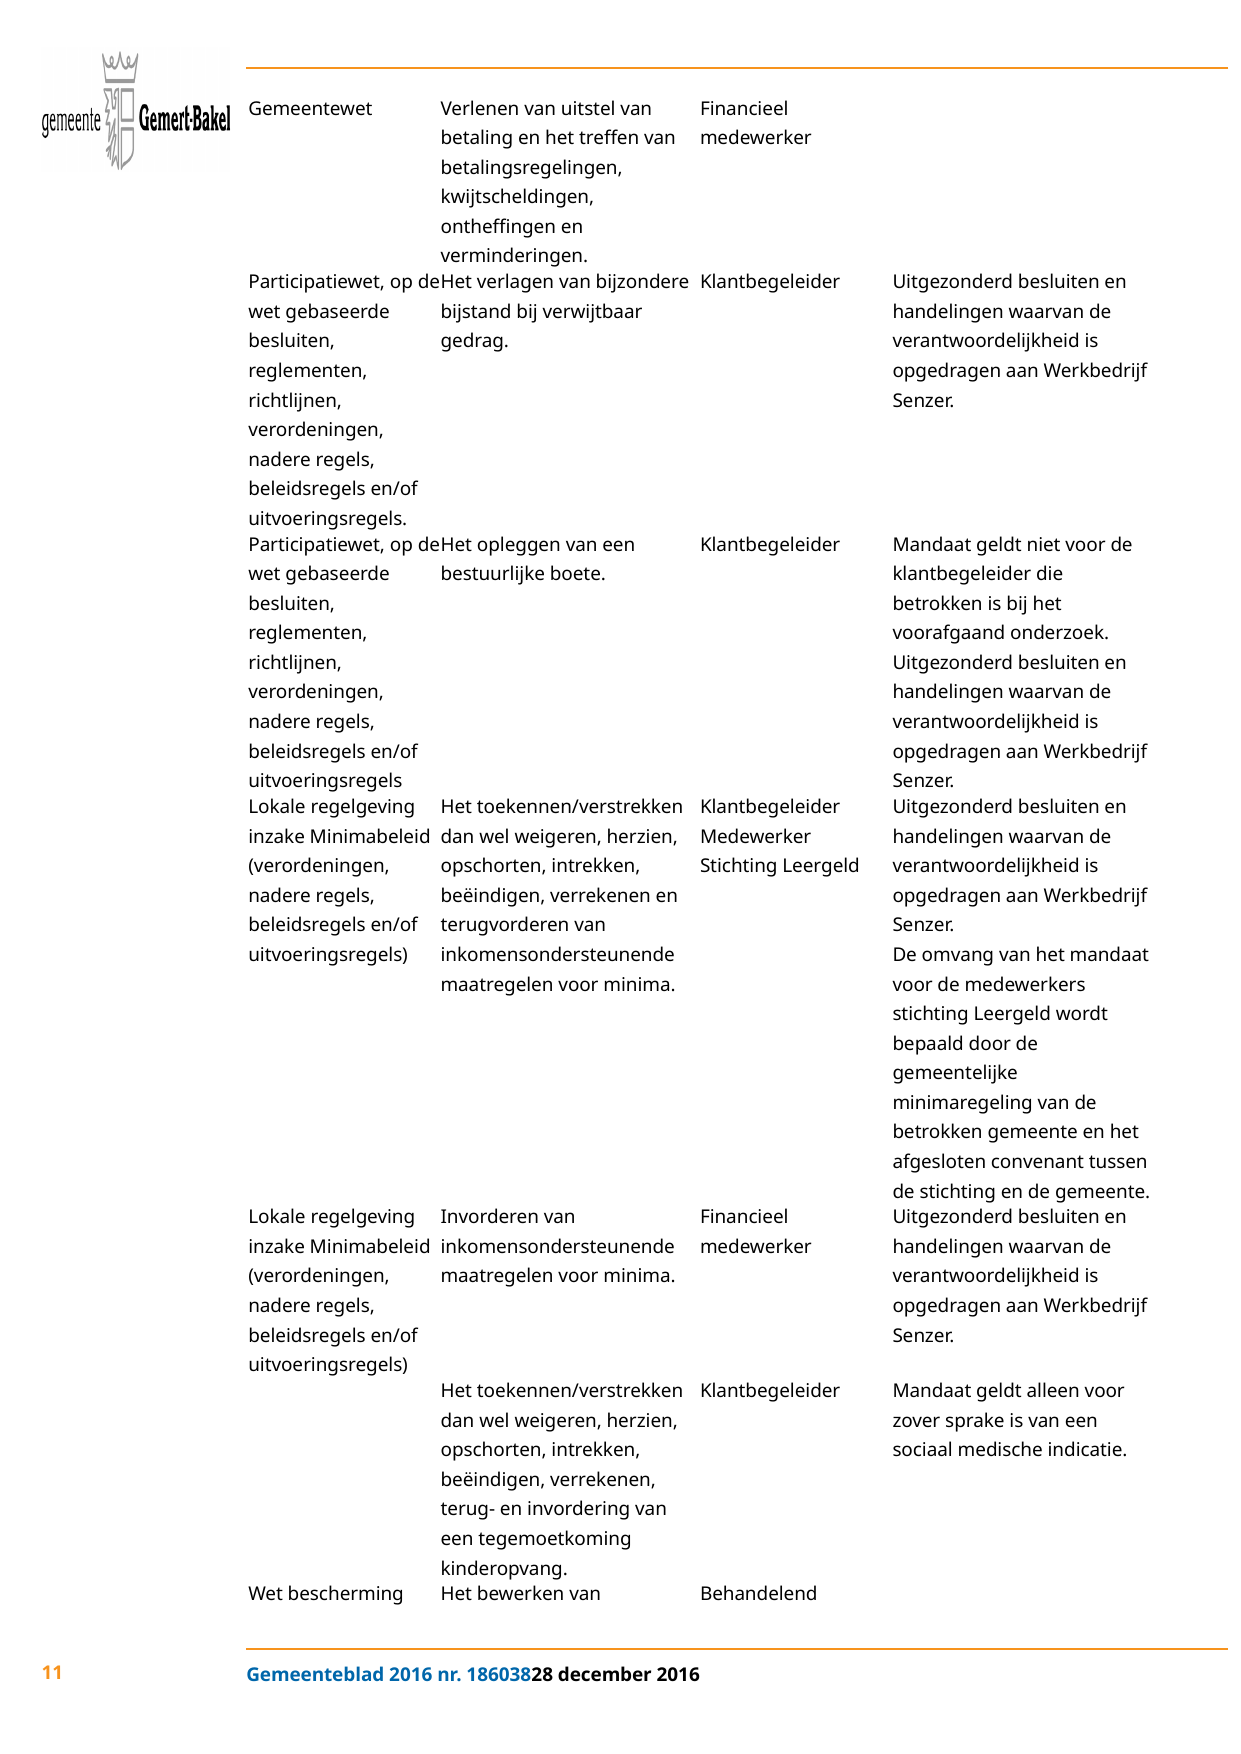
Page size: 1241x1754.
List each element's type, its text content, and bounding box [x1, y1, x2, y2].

table_cell Verlenen van uitstel van betaling en het treffen van betalingsregelingen, kwijtscheldingen, ontheffingen en verminderingen. [440, 95, 700, 268]
table_cell Het bewerken van [440, 1580, 700, 1606]
table_cell [892, 95, 1152, 268]
table_cell Participatiewet, op de wet gebaseerde besluiten, reglementen, richtlijnen, verordeningen, nadere regels, beleidsregels en/of uitvoeringsregels. [248, 269, 440, 531]
table_cell Behandelend [700, 1580, 892, 1606]
picture [41, 47, 231, 172]
table_cell Lokale regelgeving inzake Minimabeleid (verordeningen, nadere regels, beleidsregels en/of uitvoeringsregels) [248, 1204, 440, 1377]
table_cell Wet bescherming [248, 1580, 440, 1606]
table_cell Het toekennen/verstrekken dan wel weigeren, herzien, opschorten, intrekken, beëindigen, verrekenen en terugvorderen van inkomensondersteunende maatregelen voor minima. [440, 793, 700, 1203]
table_cell Klantbegeleider [700, 269, 892, 531]
table_cell Uitgezonderd besluiten en handelingen waarvan de verantwoordelijkheid is opgedragen aan Werkbedrijf Senzer. [892, 1204, 1152, 1377]
table_cell Klantbegeleider [700, 531, 892, 793]
table_cell Invorderen van inkomensondersteunende maatregelen voor minima. [440, 1204, 700, 1377]
table_cell Financieel medewerker [700, 1204, 892, 1377]
table_cell Het toekennen/verstrekken dan wel weigeren, herzien, opschorten, intrekken, beëindigen, verrekenen, terug- en invordering van een tegemoetkoming kinderopvang. [440, 1377, 700, 1580]
table_cell Lokale regelgeving inzake Minimabeleid (verordeningen, nadere regels, beleidsregels en/of uitvoeringsregels) [248, 793, 440, 1203]
table_cell Mandaat geldt alleen voor zover sprake is van een sociaal medische indicatie. [892, 1377, 1152, 1580]
table_cell [248, 1377, 440, 1580]
table_cell [892, 1580, 1152, 1606]
table_cell Financieel medewerker [700, 95, 892, 268]
table_cell Klantbegeleider [700, 1377, 892, 1580]
table_cell Participatiewet, op de wet gebaseerde besluiten, reglementen, richtlijnen, verordeningen, nadere regels, beleidsregels en/of uitvoeringsregels [248, 531, 440, 793]
table_cell Uitgezonderd besluiten en handelingen waarvan de verantwoordelijkheid is opgedragen aan Werkbedrijf Senzer. [892, 269, 1152, 531]
table_cell Het verlagen van bijzondere bijstand bij verwijtbaar gedrag. [440, 269, 700, 531]
table_cell Gemeentewet [248, 95, 440, 268]
table_cell Uitgezonderd besluiten en handelingen waarvan de verantwoordelijkheid is opgedragen aan Werkbedrijf Senzer. De omvang van het mandaat voor de medewerkers stichting Leergeld wordt bepaald door de gemeentelijke minimaregeling van de betrokken gemeente en het afgesloten convenant tussen de stichting en de gemeente. [892, 793, 1152, 1203]
table_cell Klantbegeleider Medewerker Stichting Leergeld [700, 793, 892, 1203]
table_cell Mandaat geldt niet voor de klantbegeleider die betrokken is bij het voorafgaand onderzoek. Uitgezonderd besluiten en handelingen waarvan de verantwoordelijkheid is opgedragen aan Werkbedrijf Senzer. [892, 531, 1152, 793]
table_cell Het opleggen van een bestuurlijke boete. [440, 531, 700, 793]
